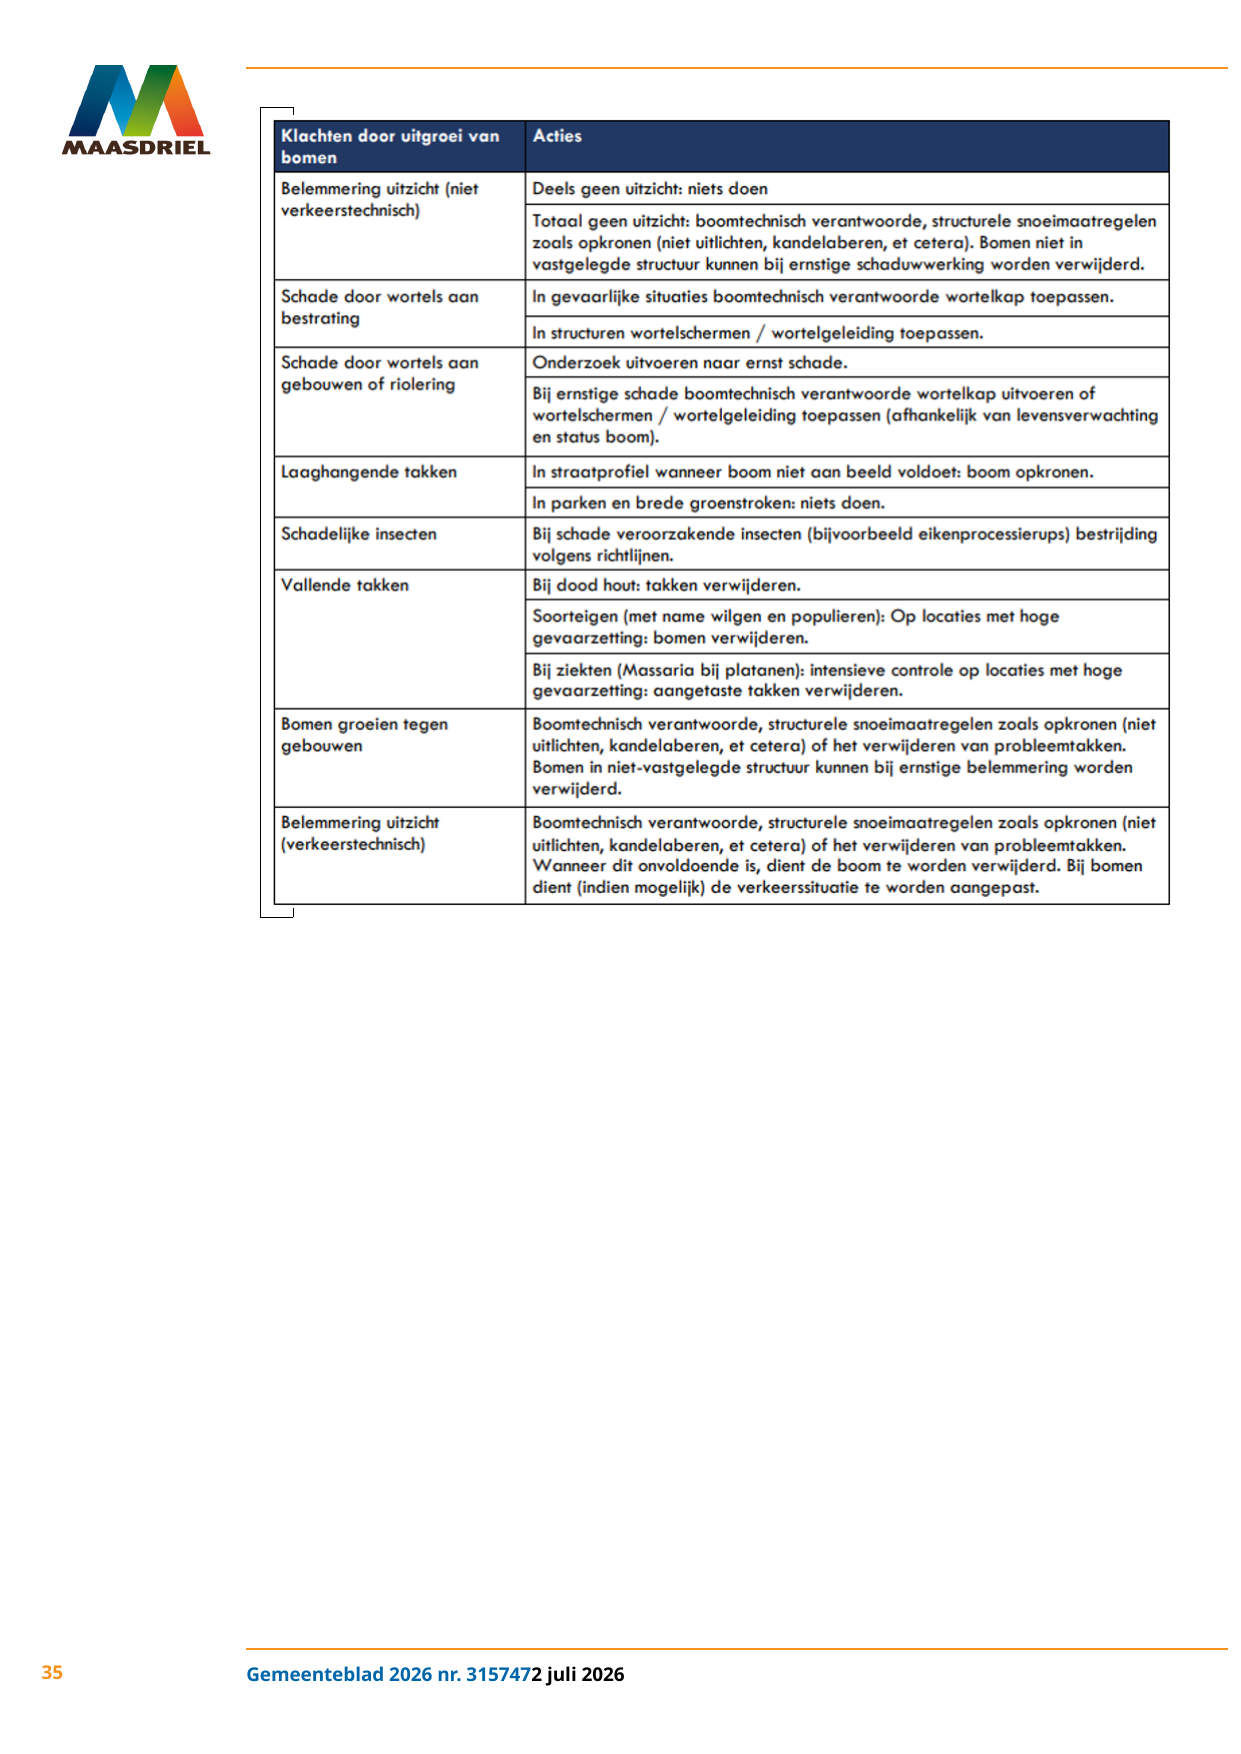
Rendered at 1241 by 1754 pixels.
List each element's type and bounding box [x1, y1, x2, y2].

picture [41, 47, 231, 172]
picture [268, 115, 1173, 908]
